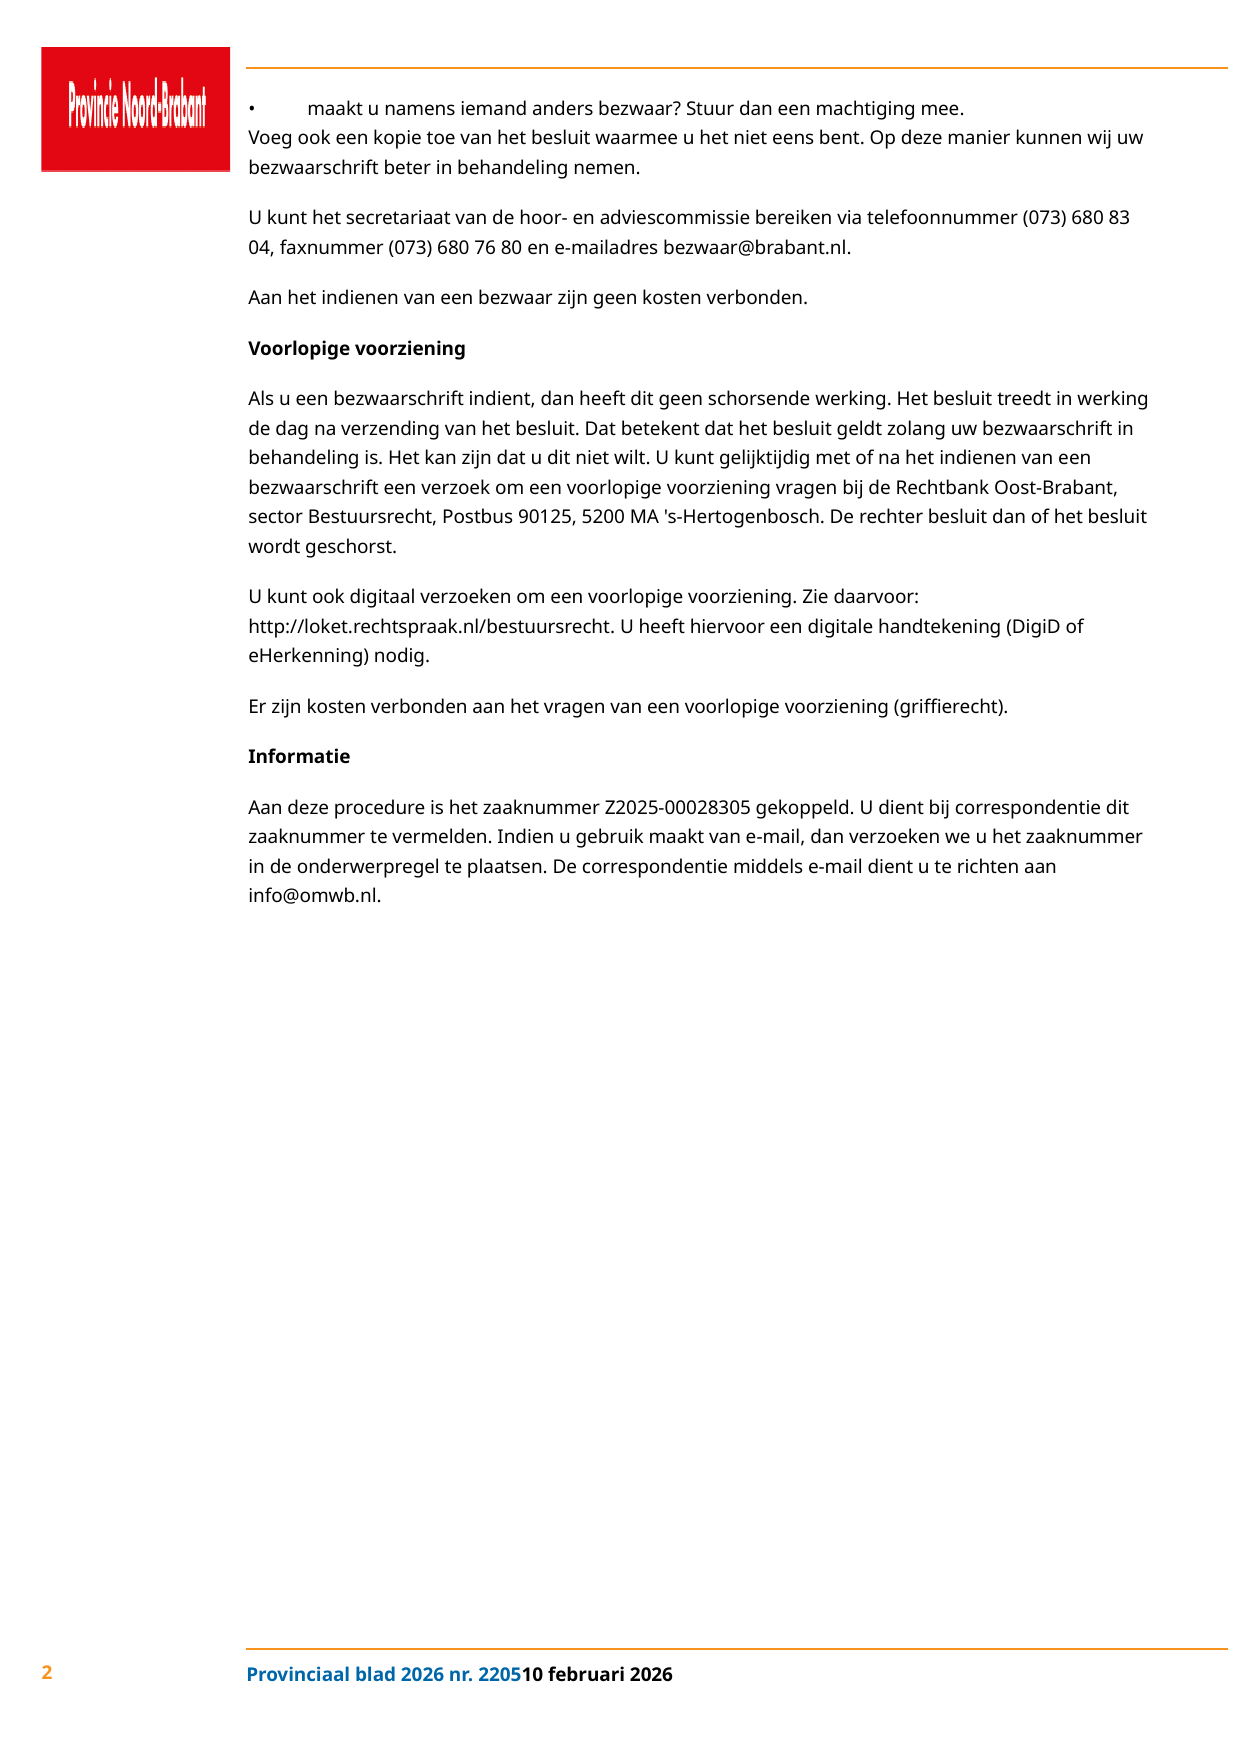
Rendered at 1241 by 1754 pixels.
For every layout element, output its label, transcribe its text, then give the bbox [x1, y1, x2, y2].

text U kunt het secretariaat van de hoor- en adviescommissie bereiken via telefoonnummer (073) 680 83 04, faxnummer (073) 680 76 80 en e-mailadres bezwaar@brabant.nl. [248, 204, 1152, 260]
list maakt u namens iemand anders bezwaar? Stuur dan een machtiging mee. [248, 95, 1152, 121]
text Er zijn kosten verbonden aan het vragen van een voorlopige voorziening (griffierecht). [248, 693, 1152, 719]
text Informatie [248, 743, 1152, 769]
text Aan deze procedure is het zaaknummer Z2025-00028305 gekoppeld. U dient bij correspondentie dit zaaknummer te vermelden. Indien u gebruik maakt van e-mail, dan verzoeken we u het zaaknummer in de onderwerpregel te plaatsen. De correspondentie middels e-mail dient u te richten aan info@omwb.nl. [248, 794, 1152, 908]
text Voeg ook een kopie toe van het besluit waarmee u het niet eens bent. Op deze manier kunnen wij uw bezwaarschrift beter in behandeling nemen. [248, 124, 1152, 180]
text Als u een bezwaarschrift indient, dan heeft dit geen schorsende werking. Het besluit treedt in werking de dag na verzending van het besluit. Dat betekent dat het besluit geldt zolang uw bezwaarschrift in behandeling is. Het kan zijn dat u dit niet wilt. U kunt gelijktijdig met of na het indienen van een bezwaarschrift een verzoek om een voorlopige voorziening vragen bij de Rechtbank Oost-Brabant, sector Bestuursrecht, Postbus 90125, 5200 MA 's‑Hertogenbosch. De rechter besluit dan of het besluit wordt geschorst. [248, 385, 1152, 559]
text Voorlopige voorziening [248, 335, 1152, 361]
picture [41, 47, 231, 172]
text Aan het indienen van een bezwaar zijn geen kosten verbonden. [248, 284, 1152, 310]
text U kunt ook digitaal verzoeken om een voorlopige voorziening. Zie daarvoor: http://loket.rechtspraak.nl/bestuursrecht. U heeft hiervoor een digitale handtekening (DigiD of eHerkenning) nodig. [248, 583, 1152, 668]
